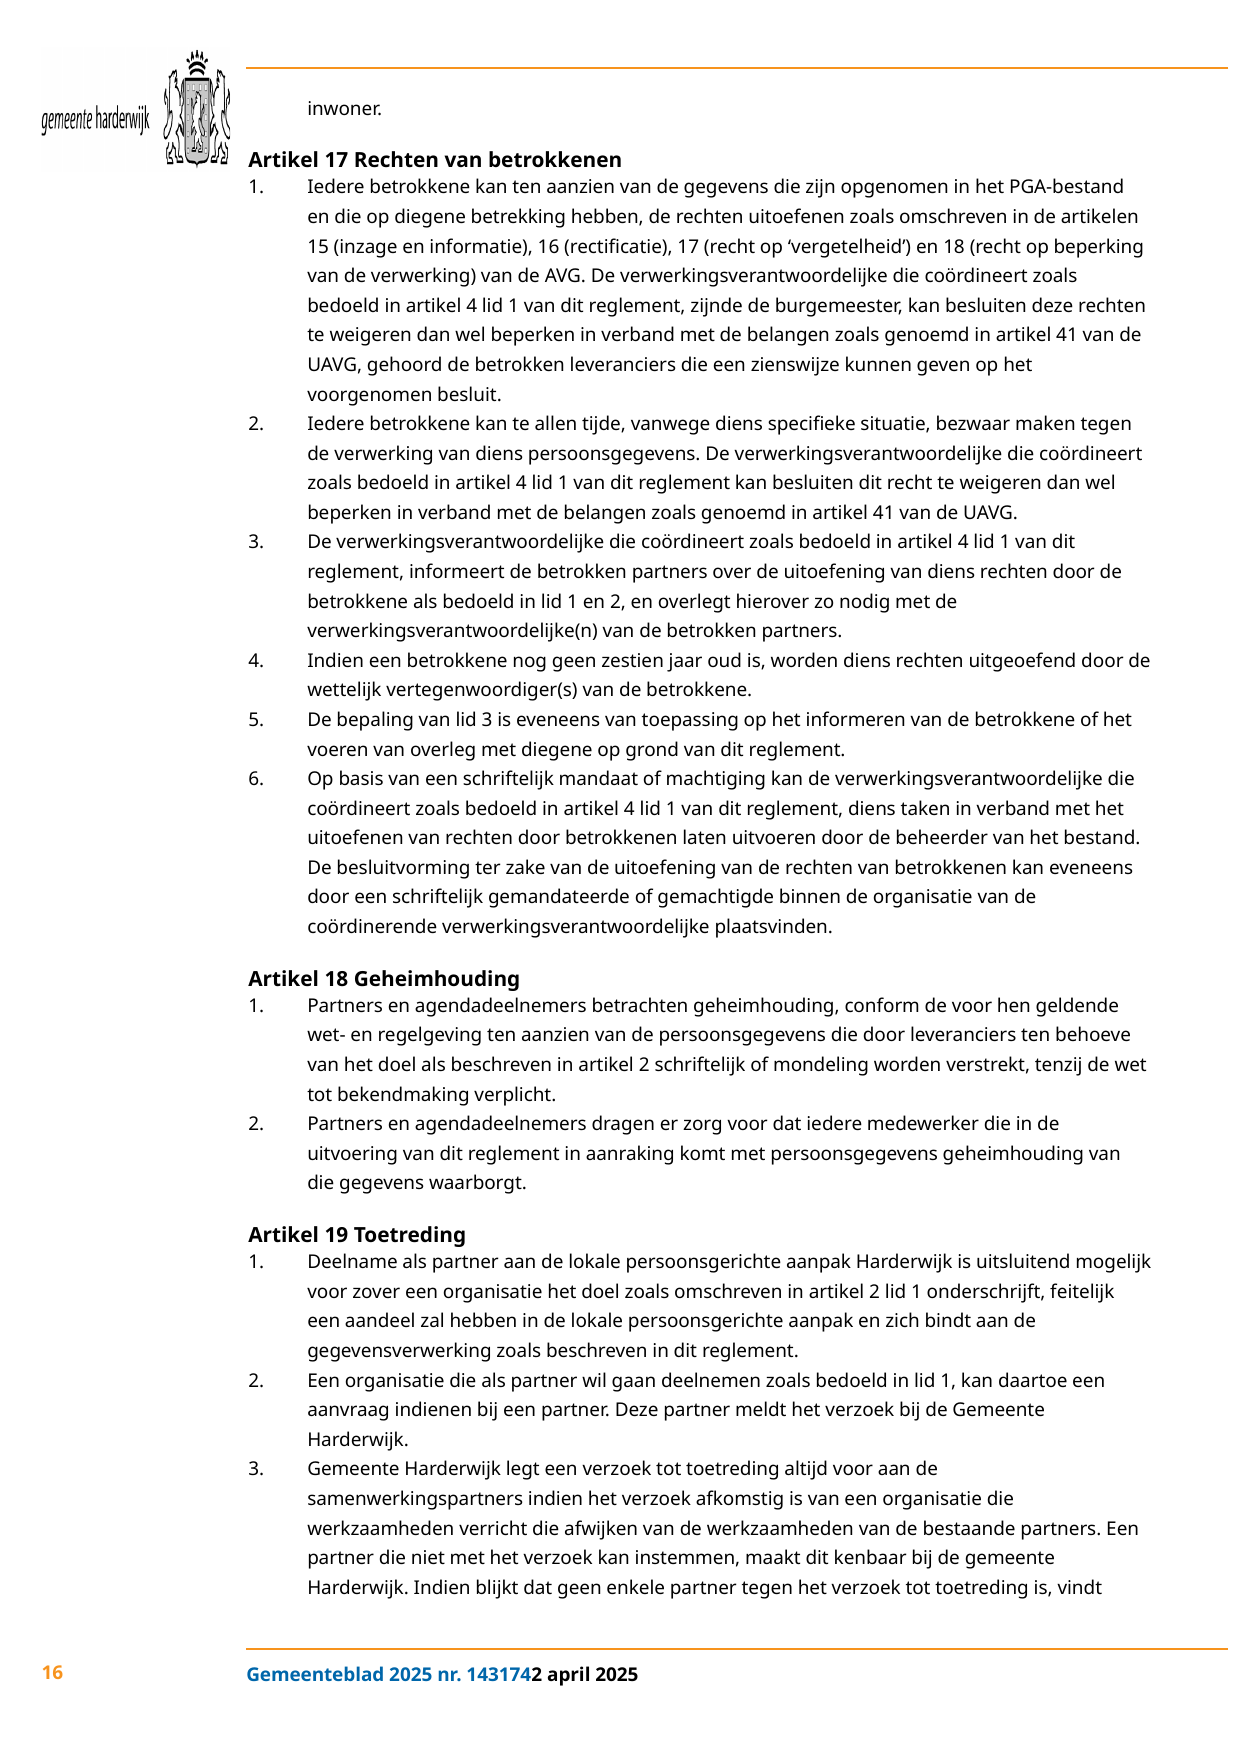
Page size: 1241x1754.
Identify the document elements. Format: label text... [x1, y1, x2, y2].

list Gemeente Harderwijk legt een verzoek tot toetreding altijd voor aan de samenwerkingspartners indien het verzoek afkomstig is van een organisatie die werkzaamheden verricht die afwijken van de werkzaamheden van de bestaande partners. Een partner die niet met het verzoek kan instemmen, maakt dit kenbaar bij de gemeente Harderwijk. Indien blijkt dat geen enkele partner tegen het verzoek tot toetreding is, vindt [248, 1456, 1152, 1599]
list Iedere betrokkene kan te allen tijde, vanwege diens specifieke situatie, bezwaar maken tegen de verwerking van diens persoonsgegevens. De verwerkingsverantwoordelijke die coördineert zoals bedoeld in artikel 4 lid 1 van dit reglement kan besluiten dit recht te weigeren dan wel beperken in verband met de belangen zoals genoemd in artikel 41 van de UAVG. [248, 410, 1152, 525]
list De bepaling van lid 3 is eveneens van toepassing op het informeren van de betrokkene of het voeren van overleg met diegene op grond van dit reglement. [248, 706, 1152, 761]
text Artikel 18 Geheimhouding [248, 964, 1152, 992]
list Een organisatie die als partner wil gaan deelnemen zoals bedoeld in lid 1, kan daartoe een aanvraag indienen bij een partner. Deze partner meldt het verzoek bij de Gemeente Harderwijk. [248, 1367, 1152, 1452]
list Deelname als partner aan de lokale persoonsgerichte aanpak Harderwijk is uitsluitend mogelijk voor zover een organisatie het doel zoals omschreven in artikel 2 lid 1 onderschrijft, feitelijk een aandeel zal hebben in de lokale persoonsgerichte aanpak en zich bindt aan de gegevensverwerking zoals beschreven in dit reglement. [248, 1248, 1152, 1363]
list Iedere betrokkene kan ten aanzien van de gegevens die zijn opgenomen in het PGA-bestand en die op diegene betrekking hebben, de rechten uitoefenen zoals omschreven in de artikelen 15 (inzage en informatie), 16 (rectificatie), 17 (recht op ‘vergetelheid’) en 18 (recht op beperking van de verwerking) van de AVG. De verwerkingsverantwoordelijke die coördineert zoals bedoeld in artikel 4 lid 1 van dit reglement, zijnde de burgemeester, kan besluiten deze rechten te weigeren dan wel beperken in verband met de belangen zoals genoemd in artikel 41 van de UAVG, gehoord de betrokken leveranciers die een zienswijze kunnen geven op het voorgenomen besluit. [248, 174, 1152, 406]
list Op basis van een schriftelijk mandaat of machtiging kan de verwerkingsverantwoordelijke die coördineert zoals bedoeld in artikel 4 lid 1 van dit reglement, diens taken in verband met het uitoefenen van rechten door betrokkenen laten uitvoeren door de beheerder van het bestand. De besluitvorming ter zake van de uitoefening van de rechten van betrokkenen kan eveneens door een schriftelijk gemandateerde of gemachtigde binnen de organisatie van de coördinerende verwerkingsverantwoordelijke plaatsvinden. [248, 765, 1152, 939]
list De verwerkingsverantwoordelijke die coördineert zoals bedoeld in artikel 4 lid 1 van dit reglement, informeert de betrokken partners over de uitoefening van diens rechten door de betrokkene als bedoeld in lid 1 en 2, en overlegt hierover zo nodig met de verwerkingsverantwoordelijke(n) van de betrokken partners. [248, 529, 1152, 643]
text Artikel 19 Toetreding [248, 1220, 1152, 1248]
list Indien een betrokkene nog geen zestien jaar oud is, worden diens rechten uitgeoefend door de wettelijk vertegenwoordiger(s) van de betrokkene. [248, 647, 1152, 702]
list Partners en agendadeelnemers betrachten geheimhouding, conform de voor hen geldende wet- en regelgeving ten aanzien van de persoonsgegevens die door leveranciers ten behoeve van het doel als beschreven in artikel 2 schriftelijk of mondeling worden verstrekt, tenzij de wet tot bekendmaking verplicht. [248, 992, 1152, 1107]
list inwoner. [248, 95, 1152, 121]
text Artikel 17 Rechten van betrokkenen [248, 145, 1152, 174]
picture [41, 47, 231, 172]
list Partners en agendadeelnemers dragen er zorg voor dat iedere medewerker die in de uitvoering van dit reglement in aanraking komt met persoonsgegevens geheimhouding van die gegevens waarborgt. [248, 1110, 1152, 1195]
